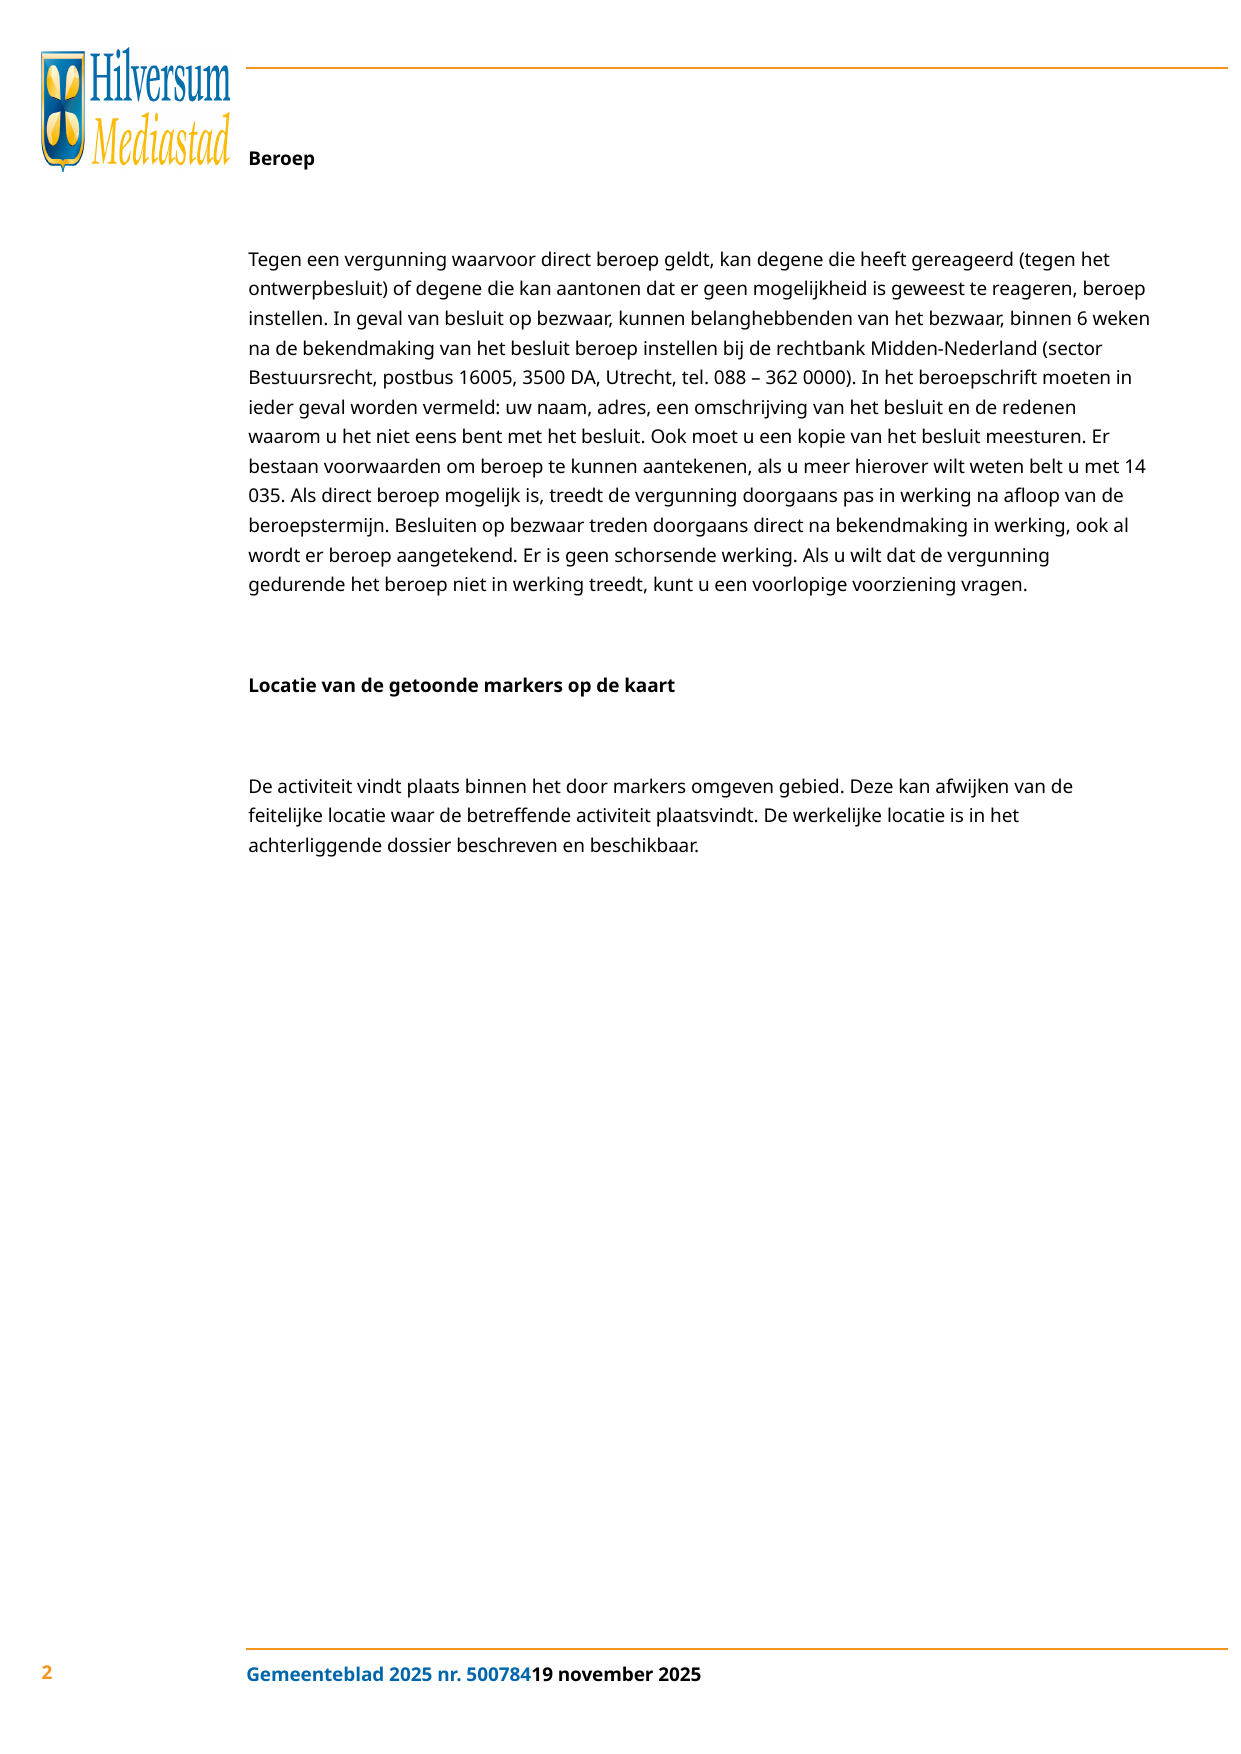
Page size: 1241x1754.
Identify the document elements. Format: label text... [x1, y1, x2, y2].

text De activiteit vindt plaats binnen het door markers omgeven gebied. Deze kan afwijken van de feitelijke locatie waar de betreffende activiteit plaatsvindt. De werkelijke locatie is in het achterliggende dossier beschreven en beschikbaar. [248, 773, 1152, 858]
picture [41, 47, 231, 172]
text Beroep [248, 145, 1152, 171]
text Tegen een vergunning waarvoor direct beroep geldt, kan degene die heeft gereageerd (tegen het ontwerpbesluit) of degene die kan aantonen dat er geen mogelijkheid is geweest te reageren, beroep instellen. In geval van besluit op bezwaar, kunnen belanghebbenden van het bezwaar, binnen 6 weken na de bekendmaking van het besluit beroep instellen bij de rechtbank Midden-Nederland (sector Bestuursrecht, postbus 16005, 3500 DA, Utrecht, tel. 088 – 362 0000). In het beroepschrift moeten in ieder geval worden vermeld: uw naam, adres, een omschrijving van het besluit en de redenen waarom u het niet eens bent met het besluit. Ook moet u een kopie van het besluit meesturen. Er bestaan voorwaarden om beroep te kunnen aantekenen, als u meer hierover wilt weten belt u met 14 035. Als direct beroep mogelijk is, treedt de vergunning doorgaans pas in werking na afloop van de beroepstermijn. Besluiten op bezwaar treden doorgaans direct na bekendmaking in werking, ook al wordt er beroep aangetekend. Er is geen schorsende werking. Als u wilt dat de vergunning gedurende het beroep niet in werking treedt, kunt u een voorlopige voorziening vragen. [248, 246, 1152, 597]
text Locatie van de getoonde markers op de kaart [248, 672, 1152, 698]
